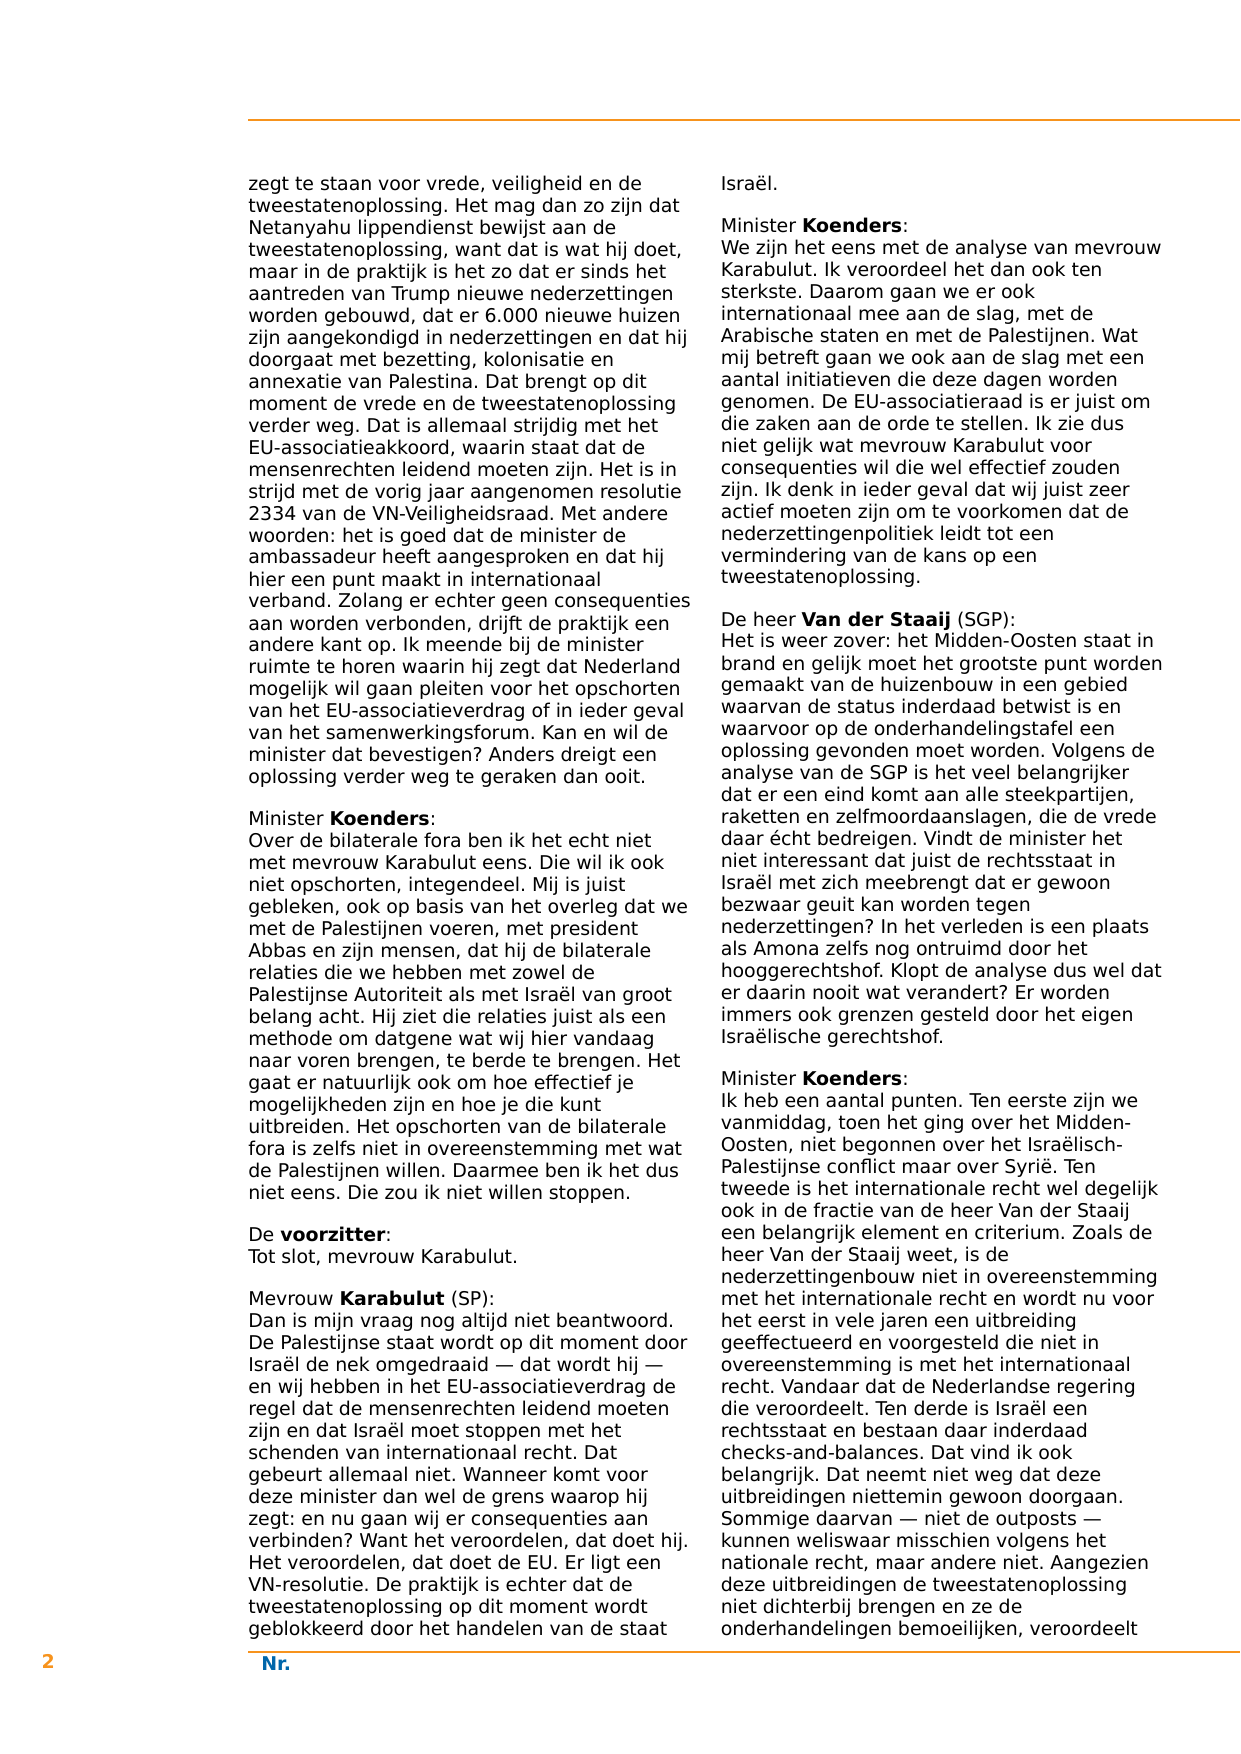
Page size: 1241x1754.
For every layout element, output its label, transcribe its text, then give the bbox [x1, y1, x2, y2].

text Over de bilaterale fora ben ik het echt niet met mevrouw Karabulut eens. Die wil ik ook niet opschorten, integendeel. Mij is juist gebleken, ook op basis van het overleg dat we met de Palestijnen voeren, met president Abbas en zijn mensen, dat hij de bilaterale relaties die we hebben met zowel de Palestijnse Autoriteit als met Israël van groot belang acht. Hij ziet die relaties juist als een methode om datgene wat wij hier vandaag naar voren brengen, te berde te brengen. Het gaat er natuurlijk ook om hoe effectief je mogelijkheden zijn en hoe je die kunt uitbreiden. Het opschorten van de bilaterale fora is zelfs niet in overeenstemming met wat de Palestijnen willen. Daarmee ben ik het dus niet eens. Die zou ik niet willen stoppen. [248, 830, 691, 1204]
text Mevrouw Karabulut (SP): [248, 1288, 691, 1310]
text Dan is mijn vraag nog altijd niet beantwoord. De Palestijnse staat wordt op dit moment door Israël de nek omgedraaid — dat wordt hij — en wij hebben in het EU-associatieverdrag de regel dat de mensenrechten leidend moeten zijn en dat Israël moet stoppen met het schenden van internationaal recht. Dat gebeurt allemaal niet. Wanneer komt voor deze minister dan wel de grens waarop hij zegt: en nu gaan wij er consequenties aan verbinden? Want het veroordelen, dat doet hij. Het veroordelen, dat doet de EU. Er ligt een VN-resolutie. De praktijk is echter dat de tweestatenoplossing op dit moment wordt geblokkeerd door het handelen van de staat [248, 1310, 691, 1639]
text De heer Van der Staaij (SGP): [721, 608, 1163, 630]
text We zijn het eens met de analyse van mevrouw Karabulut. Ik veroordeel het dan ook ten sterkste. Daarom gaan we er ook internationaal mee aan de slag, met de Arabische staten en met de Palestijnen. Wat mij betreft gaan we ook aan de slag met een aantal initiatieven die deze dagen worden genomen. De EU-associatieraad is er juist om die zaken aan de orde te stellen. Ik zie dus niet gelijk wat mevrouw Karabulut voor consequenties wil die wel effectief zouden zijn. Ik denk in ieder geval dat wij juist zeer actief moeten zijn om te voorkomen dat de nederzettingenpolitiek leidt tot een vermindering van de kans op een tweestatenoplossing. [721, 237, 1163, 588]
text Ik heb een aantal punten. Ten eerste zijn we vanmiddag, toen het ging over het Midden-Oosten, niet begonnen over het Israëlisch-Palestijnse conflict maar over Syrië. Ten tweede is het internationale recht wel degelijk ook in de fractie van de heer Van der Staaij een belangrijk element en criterium. Zoals de heer Van der Staaij weet, is de nederzettingenbouw niet in overeenstemming met het internationale recht en wordt nu voor het eerst in vele jaren een uitbreiding geeffectueerd en voorgesteld die niet in overeenstemming is met het internationaal recht. Vandaar dat de Nederlandse regering die veroordeelt. Ten derde is Israël een rechtsstaat en bestaan daar inderdaad checks-and-balances. Dat vind ik ook belangrijk. Dat neemt niet weg dat deze uitbreidingen niettemin gewoon doorgaan. Sommige daarvan — niet de outposts — kunnen weliswaar misschien volgens het nationale recht, maar andere niet. Aangezien deze uitbreidingen de tweestatenoplossing niet dichterbij brengen en ze de onderhandelingen bemoeilijken, veroordeelt [721, 1090, 1163, 1639]
text Minister Koenders: [721, 215, 1163, 237]
text Minister Koenders: [248, 808, 691, 830]
text Het is weer zover: het Midden-Oosten staat in brand en gelijk moet het grootste punt worden gemaakt van de huizenbouw in een gebied waarvan de status inderdaad betwist is en waarvoor op de onderhandelingstafel een oplossing gevonden moet worden. Volgens de analyse van de SGP is het veel belangrijker dat er een eind komt aan alle steekpartijen, raketten en zelfmoordaanslagen, die de vrede daar écht bedreigen. Vindt de minister het niet interessant dat juist de rechtsstaat in Israël met zich meebrengt dat er gewoon bezwaar geuit kan worden tegen nederzettingen? In het verleden is een plaats als Amona zelfs nog ontruimd door het hooggerechtshof. Klopt de analyse dus wel dat er daarin nooit wat verandert? Er worden immers ook grenzen gesteld door het eigen Israëlische gerechtshof. [721, 630, 1163, 1048]
text Israël. [721, 173, 1163, 195]
text Tot slot, mevrouw Karabulut. [248, 1246, 691, 1268]
text zegt te staan voor vrede, veiligheid en de tweestatenoplossing. Het mag dan zo zijn dat Netanyahu lippendienst bewijst aan de tweestatenoplossing, want dat is wat hij doet, maar in de praktijk is het zo dat er sinds het aantreden van Trump nieuwe nederzettingen worden gebouwd, dat er 6.000 nieuwe huizen zijn aangekondigd in nederzettingen en dat hij doorgaat met bezetting, kolonisatie en annexatie van Palestina. Dat brengt op dit moment de vrede en de tweestatenoplossing verder weg. Dat is allemaal strijdig met het EU-associatieakkoord, waarin staat dat de mensenrechten leidend moeten zijn. Het is in strijd met de vorig jaar aangenomen resolutie 2334 van de VN-Veiligheidsraad. Met andere woorden: het is goed dat de minister de ambassadeur heeft aangesproken en dat hij hier een punt maakt in internationaal verband. Zolang er echter geen consequenties aan worden verbonden, drijft de praktijk een andere kant op. Ik meende bij de minister ruimte te horen waarin hij zegt dat Nederland mogelijk wil gaan pleiten voor het opschorten van het EU-associatieverdrag of in ieder geval van het samenwerkingsforum. Kan en wil de minister dat bevestigen? Anders dreigt een oplossing verder weg te geraken dan ooit. [248, 173, 691, 788]
text De voorzitter: [248, 1224, 691, 1246]
text Minister Koenders: [721, 1068, 1163, 1090]
